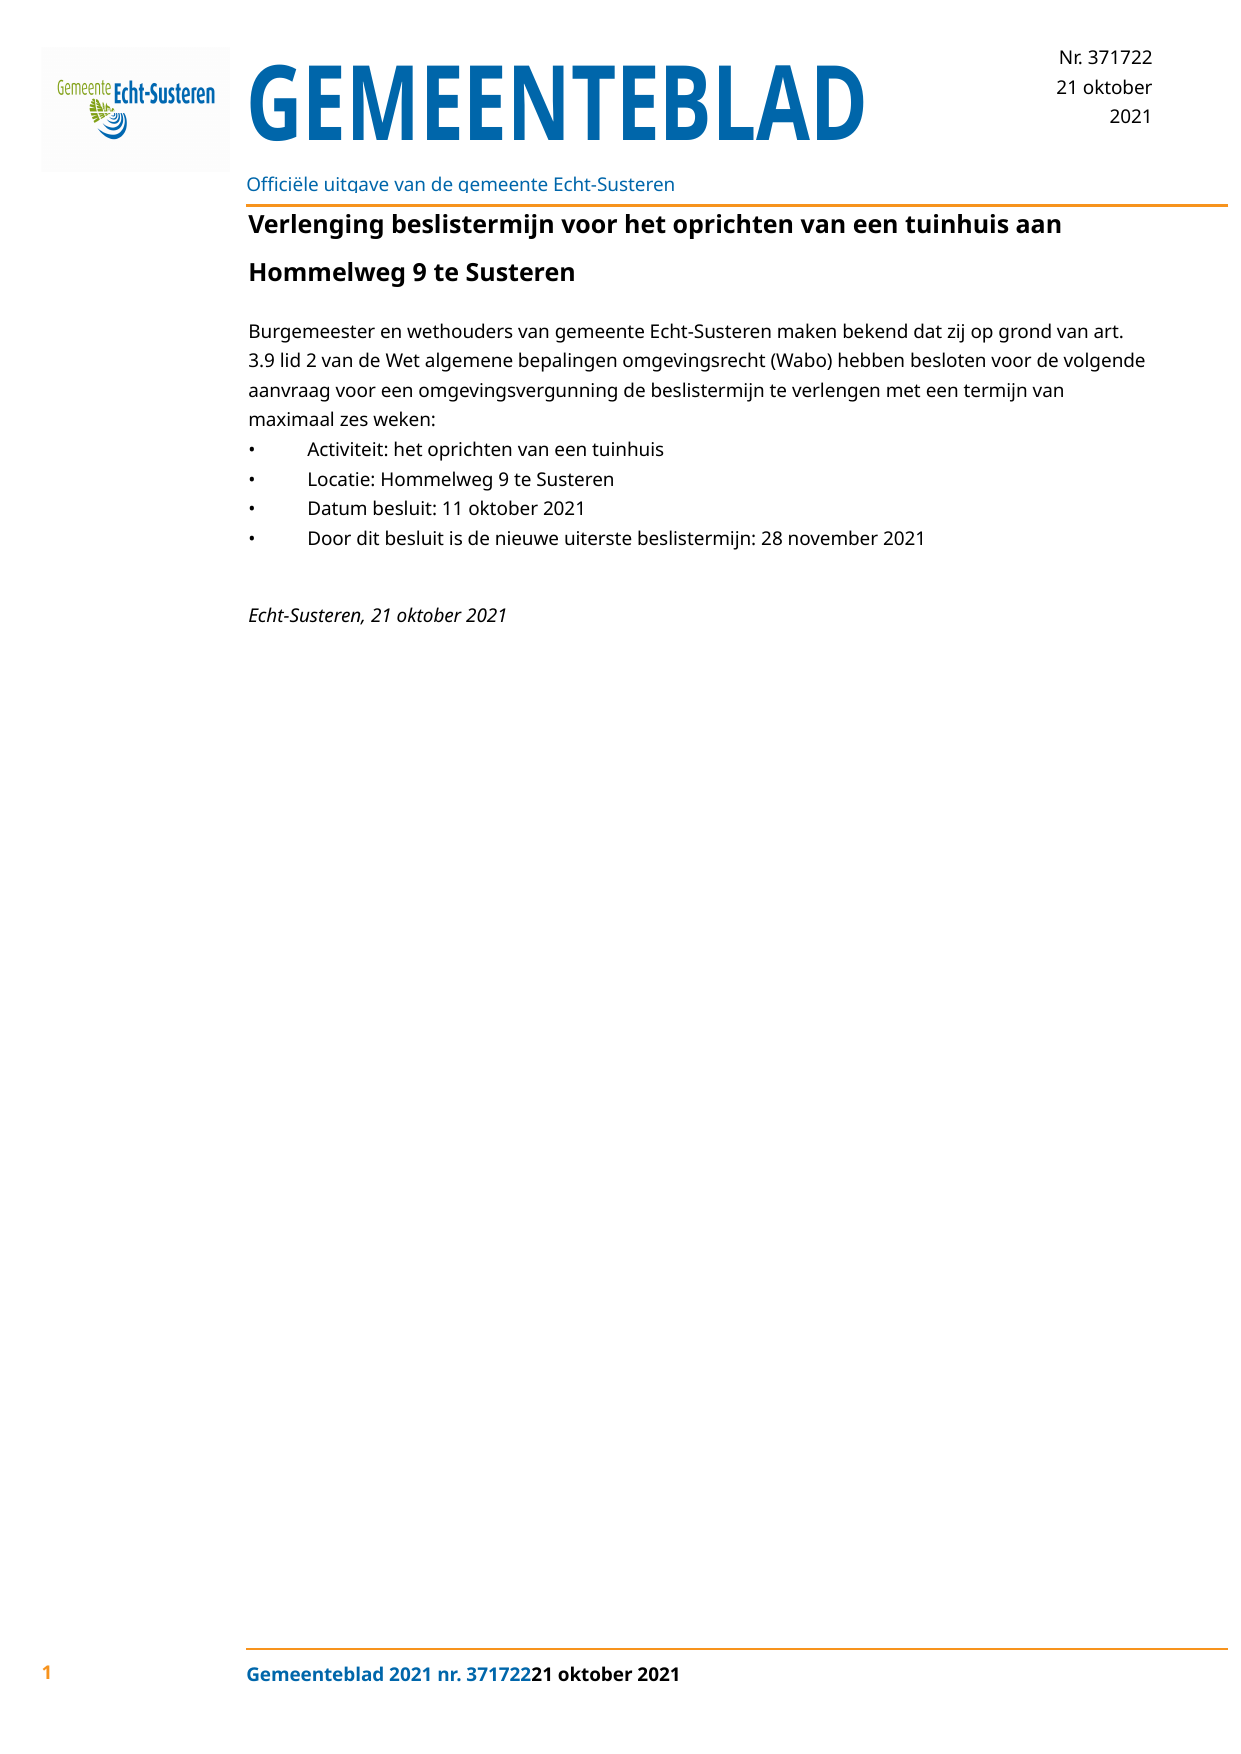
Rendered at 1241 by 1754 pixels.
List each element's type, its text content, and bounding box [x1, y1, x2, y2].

list Door dit besluit is de nieuwe uiterste beslistermijn: 28 november 2021 [248, 525, 1152, 551]
list Locatie: Hommelweg 9 te Susteren [248, 466, 1152, 492]
text Burgemeester en wethouders van gemeente Echt-Susteren maken bekend dat zij op grond van art. 3.9 lid 2 van de Wet algemene bepalingen omgevingsrecht (Wabo) hebben besloten voor de volgende aanvraag voor een omgevingsvergunning de beslistermijn te verlengen met een termijn van maximaal zes weken: [248, 318, 1152, 432]
list Activiteit: het oprichten van een tuinhuis [248, 436, 1152, 462]
text Verlenging beslistermijn voor het oprichten van een tuinhuis aan Hommelweg 9 te Susteren [248, 207, 1152, 288]
list Datum besluit: 11 oktober 2021 [248, 495, 1152, 521]
picture [41, 47, 231, 172]
text Echt-Susteren, 21 oktober 2021 [248, 602, 1152, 628]
